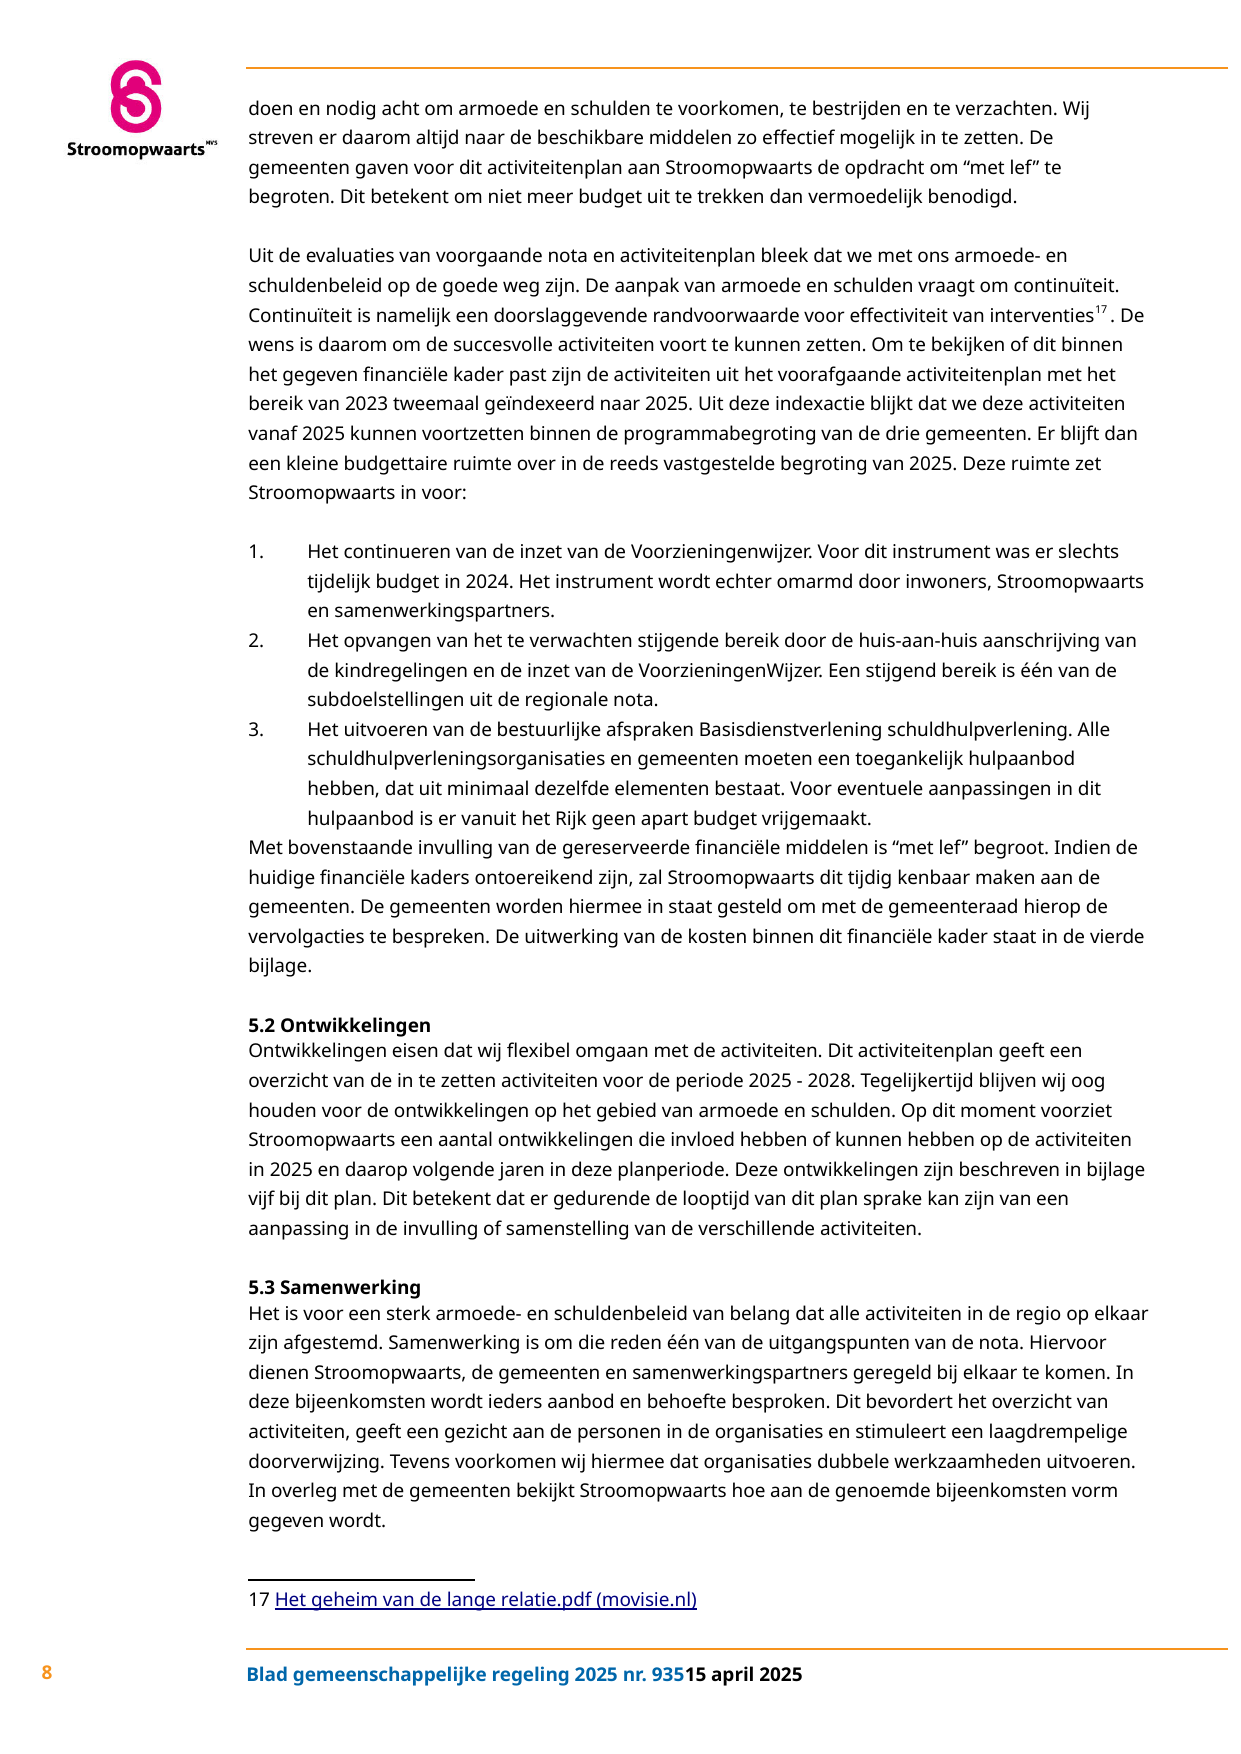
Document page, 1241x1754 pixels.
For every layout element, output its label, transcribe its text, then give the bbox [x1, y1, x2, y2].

list Het continueren van de inzet van de Voorzieningenwijzer. Voor dit instrument was er slechts tijdelijk budget in 2024. Het instrument wordt echter omarmd door inwoners, Stroomopwaarts en samenwerkingspartners. [248, 538, 1152, 623]
text 5.3 Samenwerking [248, 1274, 1152, 1300]
text Uit de evaluaties van voorgaande nota en activiteitenplan bleek dat we met ons armoede- en schuldenbeleid op de goede weg zijn. De aanpak van armoede en schulden vraagt om continuïteit. Continuïteit is namelijk een doorslaggevende randvoorwaarde voor effectiviteit van interventies. De wens is daarom om de succesvolle activiteiten voort te kunnen zetten. Om te bekijken of dit binnen het gegeven financiële kader past zijn de activiteiten uit het voorafgaande activiteitenplan met het bereik van 2023 tweemaal geïndexeerd naar 2025. Uit deze indexactie blijkt dat we deze activiteiten vanaf 2025 kunnen voortzetten binnen de programmabegroting van de drie gemeenten. Er blijft dan een kleine budgettaire ruimte over in de reeds vastgestelde begroting van 2025. Deze ruimte zet Stroomopwaarts in voor: [248, 243, 1152, 505]
text Ontwikkelingen eisen dat wij flexibel omgaan met de activiteiten. Dit activiteitenplan geeft een overzicht van de in te zetten activiteiten voor de periode 2025 - 2028. Tegelijkertijd blijven wij oog houden voor de ontwikkelingen op het gebied van armoede en schulden. Op dit moment voorziet Stroomopwaarts een aantal ontwikkelingen die invloed hebben of kunnen hebben op de activiteiten in 2025 en daarop volgende jaren in deze planperiode. Deze ontwikkelingen zijn beschreven in bijlage vijf bij dit plan. Dit betekent dat er gedurende de looptijd van dit plan sprake kan zijn van een aanpassing in de invulling of samenstelling van de verschillende activiteiten. [248, 1038, 1152, 1241]
text 5.2 Ontwikkelingen [248, 1012, 1152, 1038]
list Het opvangen van het te verwachten stijgende bereik door de huis-aan-huis aanschrijving van de kindregelingen en de inzet van de VoorzieningenWijzer. Een stijgend bereik is één van de subdoelstellingen uit de regionale nota. [248, 627, 1152, 712]
text doen en nodig acht om armoede en schulden te voorkomen, te bestrijden en te verzachten. Wij streven er daarom altijd naar de beschikbare middelen zo effectief mogelijk in te zetten. De gemeenten gaven voor dit activiteitenplan aan Stroomopwaarts de opdracht om “met lef” te begroten. Dit betekent om niet meer budget uit te trekken dan vermoedelijk benodigd. [248, 95, 1152, 209]
text Met bovenstaande invulling van de gereserveerde financiële middelen is “met lef” begroot. Indien de huidige financiële kaders ontoereikend zijn, zal Stroomopwaarts dit tijdig kenbaar maken aan de gemeenten. De gemeenten worden hiermee in staat gesteld om met de gemeenteraad hierop de vervolgacties te bespreken. De uitwerking van de kosten binnen dit financiële kader staat in de vierde bijlage. [248, 834, 1152, 978]
list Het uitvoeren van de bestuurlijke afspraken Basisdienstverlening schuldhulpverlening. Alle schuldhulpverleningsorganisaties en gemeenten moeten een toegankelijk hulpaanbod hebben, dat uit minimaal dezelfde elementen bestaat. Voor eventuele aanpassingen in dit hulpaanbod is er vanuit het Rijk geen apart budget vrijgemaakt. [248, 716, 1152, 831]
picture [41, 47, 231, 172]
text Het is voor een sterk armoede- en schuldenbeleid van belang dat alle activiteiten in de regio op elkaar zijn afgestemd. Samenwerking is om die reden één van de uitgangspunten van de nota. Hiervoor dienen Stroomopwaarts, de gemeenten en samenwerkingspartners geregeld bij elkaar te komen. In deze bijeenkomsten wordt ieders aanbod en behoefte besproken. Dit bevordert het overzicht van activiteiten, geeft een gezicht aan de personen in de organisaties en stimuleert een laagdrempelige doorverwijzing. Tevens voorkomen wij hiermee dat organisaties dubbele werkzaamheden uitvoeren. In overleg met de gemeenten bekijkt Stroomopwaarts hoe aan de genoemde bijeenkomsten vorm gegeven wordt. [248, 1300, 1152, 1533]
text Het geheim van de lange relatie.pdf (movisie.nl) [248, 1586, 1152, 1612]
